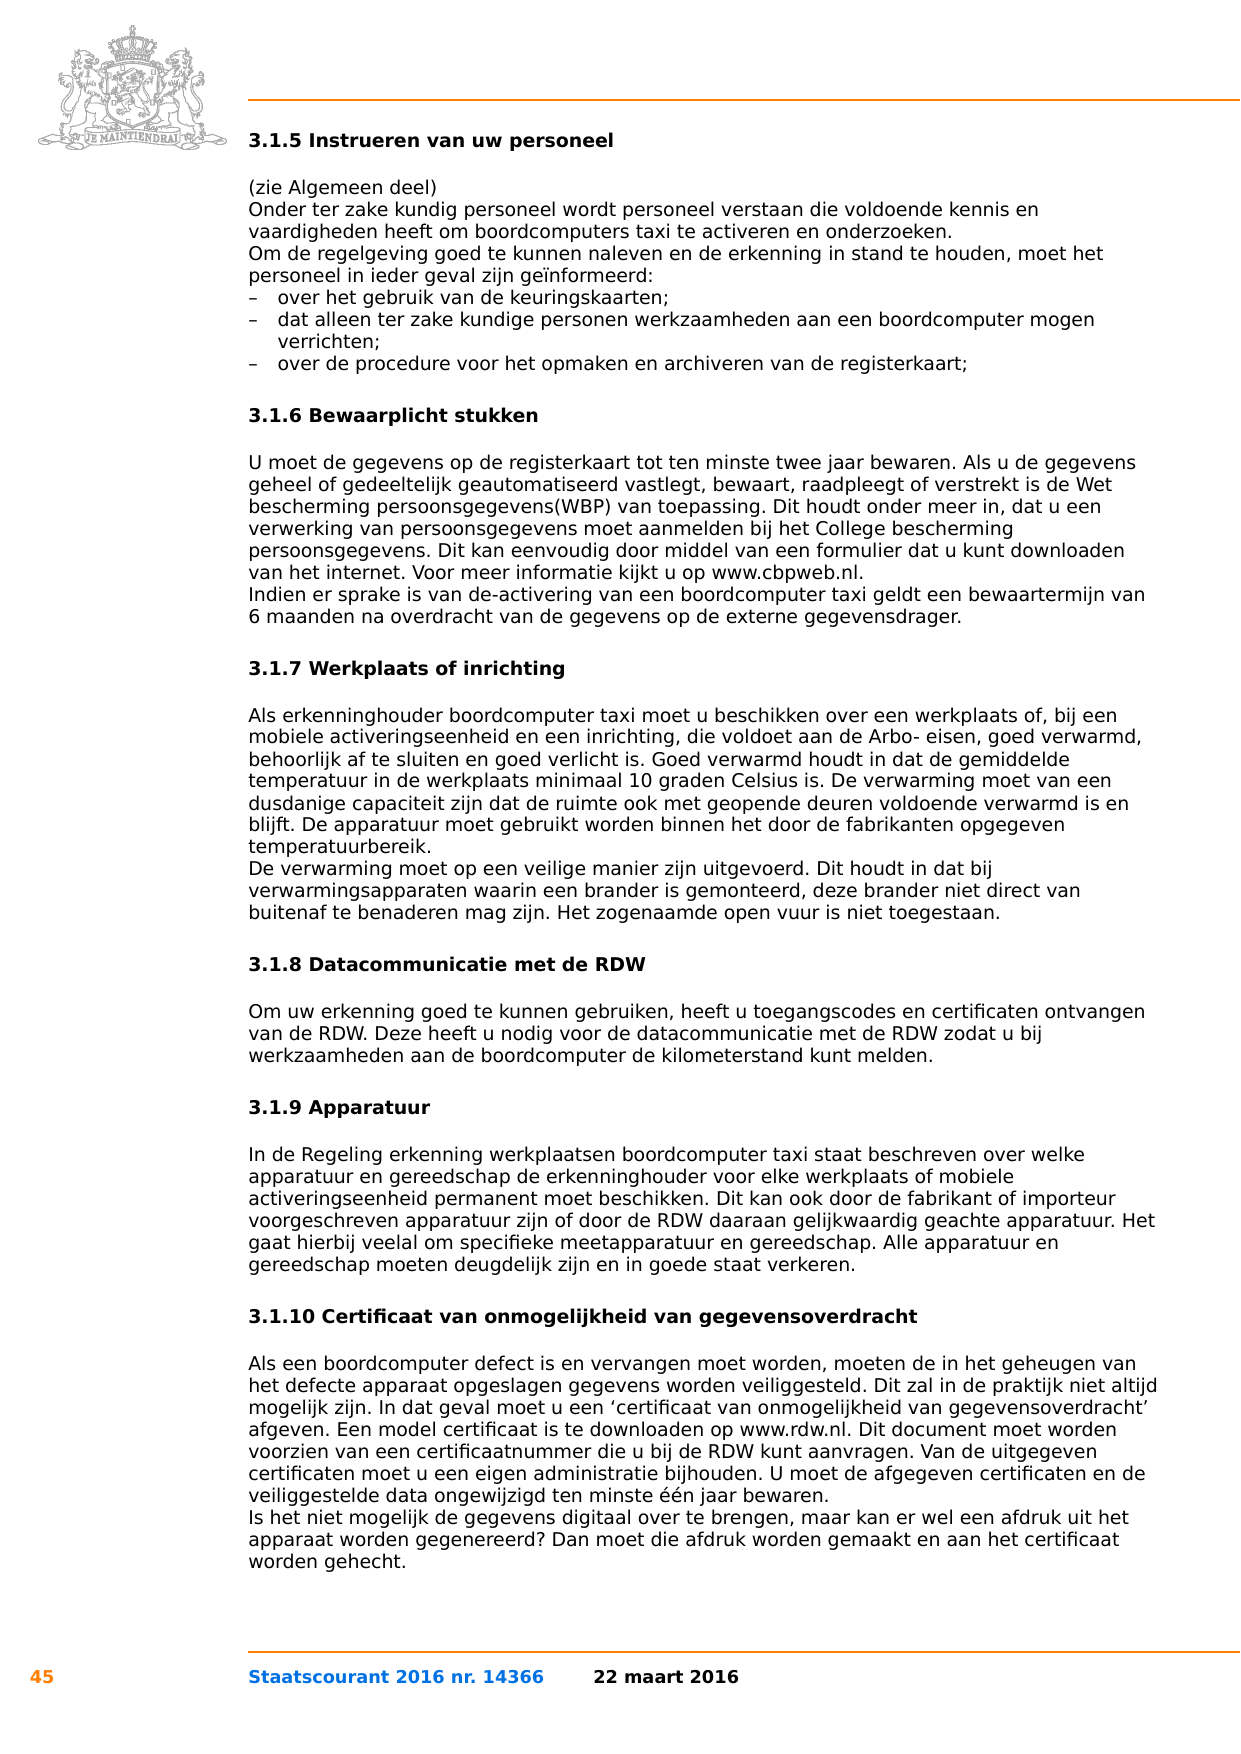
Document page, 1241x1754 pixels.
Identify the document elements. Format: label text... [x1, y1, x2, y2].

text (zie Algemeen deel) [248, 177, 1163, 199]
text Om uw erkenning goed te kunnen gebruiken, heeft u toegangscodes en certificaten ontvangen van de RDW. Deze heeft u nodig voor de datacommunicatie met de RDW zodat u bij werkzaamheden aan de boordcomputer de kilometerstand kunt melden. [248, 1001, 1163, 1067]
text Als erkenninghouder boordcomputer taxi moet u beschikken over een werkplaats of, bij een mobiele activeringseenheid en een inrichting, die voldoet aan de Arbo- eisen, goed verwarmd, behoorlijk af te sluiten en goed verlicht is. Goed verwarmd houdt in dat de gemiddelde temperatuur in de werkplaats minimaal 10 graden Celsius is. De verwarming moet van een dusdanige capaciteit zijn dat de ruimte ook met geopende deuren voldoende verwarmd is en blijft. De apparatuur moet gebruikt worden binnen het door de fabrikanten opgegeven temperatuurbereik. [248, 704, 1163, 858]
subtitle 3.1.5 Instrueren van uw personeel [248, 130, 1163, 152]
text – over de procedure voor het opmaken en archiveren van de registerkaart; [248, 353, 1163, 375]
text – over het gebruik van de keuringskaarten; [248, 287, 1163, 309]
text – dat alleen ter zake kundige personen werkzaamheden aan een boordcomputer mogen verrichten; [248, 309, 1163, 353]
text Om de regelgeving goed te kunnen naleven en de erkenning in stand te houden, moet het personeel in ieder geval zijn geïnformeerd: [248, 243, 1163, 287]
text De verwarming moet op een veilige manier zijn uitgevoerd. Dit houdt in dat bij verwarmingsapparaten waarin een brander is gemonteerd, deze brander niet direct van buitenaf te benaderen mag zijn. Het zogenaamde open vuur is niet toegestaan. [248, 858, 1163, 924]
text U moet de gegevens op de registerkaart tot ten minste twee jaar bewaren. Als u de gegevens geheel of gedeeltelijk geautomatiseerd vastlegt, bewaart, raadpleegt of verstrekt is de Wet bescherming persoonsgegevens(WBP) van toepassing. Dit houdt onder meer in, dat u een verwerking van persoonsgegevens moet aanmelden bij het College bescherming persoonsgegevens. Dit kan eenvoudig door middel van een formulier dat u kunt downloaden van het internet. Voor meer informatie kijkt u op www.cbpweb.nl. [248, 452, 1163, 583]
subtitle 3.1.10 Certificaat van onmogelijkheid van gegevensoverdracht [248, 1306, 1163, 1328]
picture [38, 25, 227, 150]
text Onder ter zake kundig personeel wordt personeel verstaan die voldoende kennis en vaardigheden heeft om boordcomputers taxi te activeren en onderzoeken. [248, 199, 1163, 243]
text Is het niet mogelijk de gegevens digitaal over te brengen, maar kan er wel een afdruk uit het apparaat worden gegenereerd? Dan moet die afdruk worden gemaakt en aan het certificaat worden gehecht. [248, 1507, 1163, 1573]
text Indien er sprake is van de-activering van een boordcomputer taxi geldt een bewaartermijn van 6 maanden na overdracht van de gegevens op de externe gegevensdrager. [248, 583, 1163, 627]
text Als een boordcomputer defect is en vervangen moet worden, moeten de in het geheugen van het defecte apparaat opgeslagen gegevens worden veiliggesteld. Dit zal in de praktijk niet altijd mogelijk zijn. In dat geval moet u een ‘certificaat van onmogelijkheid van gegevensoverdracht’ afgeven. Een model certificaat is te downloaden op www.rdw.nl. Dit document moet worden voorzien van een certificaatnummer die u bij de RDW kunt aanvragen. Van de uitgegeven certificaten moet u een eigen administratie bijhouden. U moet de afgegeven certificaten en de veiliggestelde data ongewijzigd ten minste één jaar bewaren. [248, 1353, 1163, 1507]
subtitle 3.1.9 Apparatuur [248, 1097, 1163, 1119]
subtitle 3.1.8 Datacommunicatie met de RDW [248, 954, 1163, 976]
subtitle 3.1.7 Werkplaats of inrichting [248, 657, 1163, 679]
text In de Regeling erkenning werkplaatsen boordcomputer taxi staat beschreven over welke apparatuur en gereedschap de erkenninghouder voor elke werkplaats of mobiele activeringseenheid permanent moet beschikken. Dit kan ook door de fabrikant of importeur voorgeschreven apparatuur zijn of door de RDW daaraan gelijkwaardig geachte apparatuur. Het gaat hierbij veelal om specifieke meetapparatuur en gereedschap. Alle apparatuur en gereedschap moeten deugdelijk zijn en in goede staat verkeren. [248, 1144, 1163, 1276]
subtitle 3.1.6 Bewaarplicht stukken [248, 405, 1163, 427]
